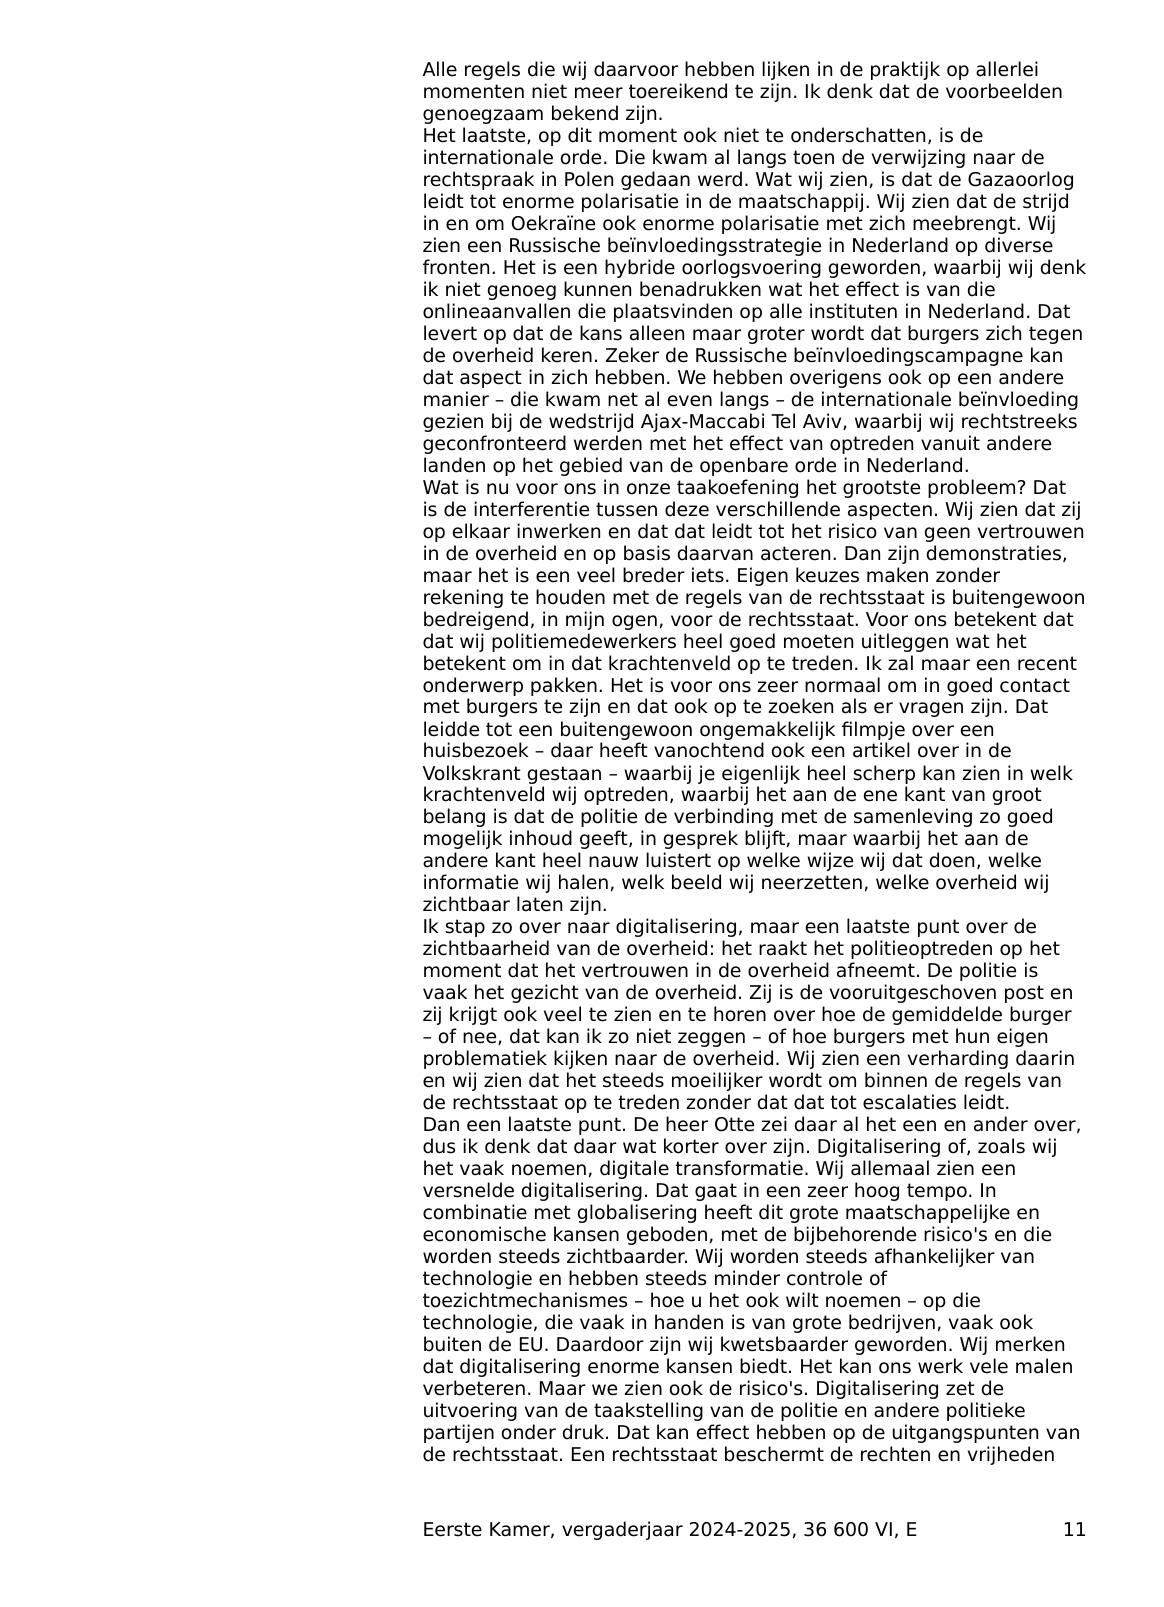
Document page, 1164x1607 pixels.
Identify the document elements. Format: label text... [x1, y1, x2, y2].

text Alle regels die wij daarvoor hebben lijken in de praktijk op allerlei momenten niet meer toereikend te zijn. Ik denk dat de voorbeelden genoegzaam bekend zijn. [422, 59, 1087, 125]
text Dan een laatste punt. De heer Otte zei daar al het een en ander over, dus ik denk dat daar wat korter over zijn. Digitalisering of, zoals wij het vaak noemen, digitale transformatie. Wij allemaal zien een versnelde digitalisering. Dat gaat in een zeer hoog tempo. In combinatie met globalisering heeft dit grote maatschappelijke en economische kansen geboden, met de bijbehorende risico's en die worden steeds zichtbaarder. Wij worden steeds afhankelijker van technologie en hebben steeds minder controle of toezichtmechanismes – hoe u het ook wilt noemen – op die technologie, die vaak in handen is van grote bedrijven, vaak ook buiten de EU. Daardoor zijn wij kwetsbaarder geworden. Wij merken dat digitalisering enorme kansen biedt. Het kan ons werk vele malen verbeteren. Maar we zien ook de risico's. Digitalisering zet de uitvoering van de taakstelling van de politie en andere politieke partijen onder druk. Dat kan effect hebben op de uitgangspunten van de rechtsstaat. Een rechtsstaat beschermt de rechten en vrijheden [422, 1114, 1087, 1466]
text Wat is nu voor ons in onze taakoefening het grootste probleem? Dat is de interferentie tussen deze verschillende aspecten. Wij zien dat zij op elkaar inwerken en dat dat leidt tot het risico van geen vertrouwen in de overheid en op basis daarvan acteren. Dan zijn demonstraties, maar het is een veel breder iets. Eigen keuzes maken zonder rekening te houden met de regels van de rechtsstaat is buitengewoon bedreigend, in mijn ogen, voor de rechtsstaat. Voor ons betekent dat dat wij politiemedewerkers heel goed moeten uitleggen wat het betekent om in dat krachtenveld op te treden. Ik zal maar een recent onderwerp pakken. Het is voor ons zeer normaal om in goed contact met burgers te zijn en dat ook op te zoeken als er vragen zijn. Dat leidde tot een buitengewoon ongemakkelijk filmpje over een huisbezoek – daar heeft vanochtend ook een artikel over in de Volkskrant gestaan – waarbij je eigenlijk heel scherp kan zien in welk krachtenveld wij optreden, waarbij het aan de ene kant van groot belang is dat de politie de verbinding met de samenleving zo goed mogelijk inhoud geeft, in gesprek blijft, maar waarbij het aan de andere kant heel nauw luistert op welke wijze wij dat doen, welke informatie wij halen, welk beeld wij neerzetten, welke overheid wij zichtbaar laten zijn. [422, 477, 1087, 916]
text Ik stap zo over naar digitalisering, maar een laatste punt over de zichtbaarheid van de overheid: het raakt het politieoptreden op het moment dat het vertrouwen in de overheid afneemt. De politie is vaak het gezicht van de overheid. Zij is de vooruitgeschoven post en zij krijgt ook veel te zien en te horen over hoe de gemiddelde burger – of nee, dat kan ik zo niet zeggen – of hoe burgers met hun eigen problematiek kijken naar de overheid. Wij zien een verharding daarin en wij zien dat het steeds moeilijker wordt om binnen de regels van de rechtsstaat op te treden zonder dat dat tot escalaties leidt. [422, 916, 1087, 1114]
text Het laatste, op dit moment ook niet te onderschatten, is de internationale orde. Die kwam al langs toen de verwijzing naar de rechtspraak in Polen gedaan werd. Wat wij zien, is dat de Gazaoorlog leidt tot enorme polarisatie in de maatschappij. Wij zien dat de strijd in en om Oekraïne ook enorme polarisatie met zich meebrengt. Wij zien een Russische beïnvloedingsstrategie in Nederland op diverse fronten. Het is een hybride oorlogsvoering geworden, waarbij wij denk ik niet genoeg kunnen benadrukken wat het effect is van die onlineaanvallen die plaatsvinden op alle instituten in Nederland. Dat levert op dat de kans alleen maar groter wordt dat burgers zich tegen de overheid keren. Zeker de Russische beïnvloedingscampagne kan dat aspect in zich hebben. We hebben overigens ook op een andere manier – die kwam net al even langs – de internationale beïnvloeding gezien bij de wedstrijd Ajax-Maccabi Tel Aviv, waarbij wij rechtstreeks geconfronteerd werden met het effect van optreden vanuit andere landen op het gebied van de openbare orde in Nederland. [422, 125, 1087, 477]
